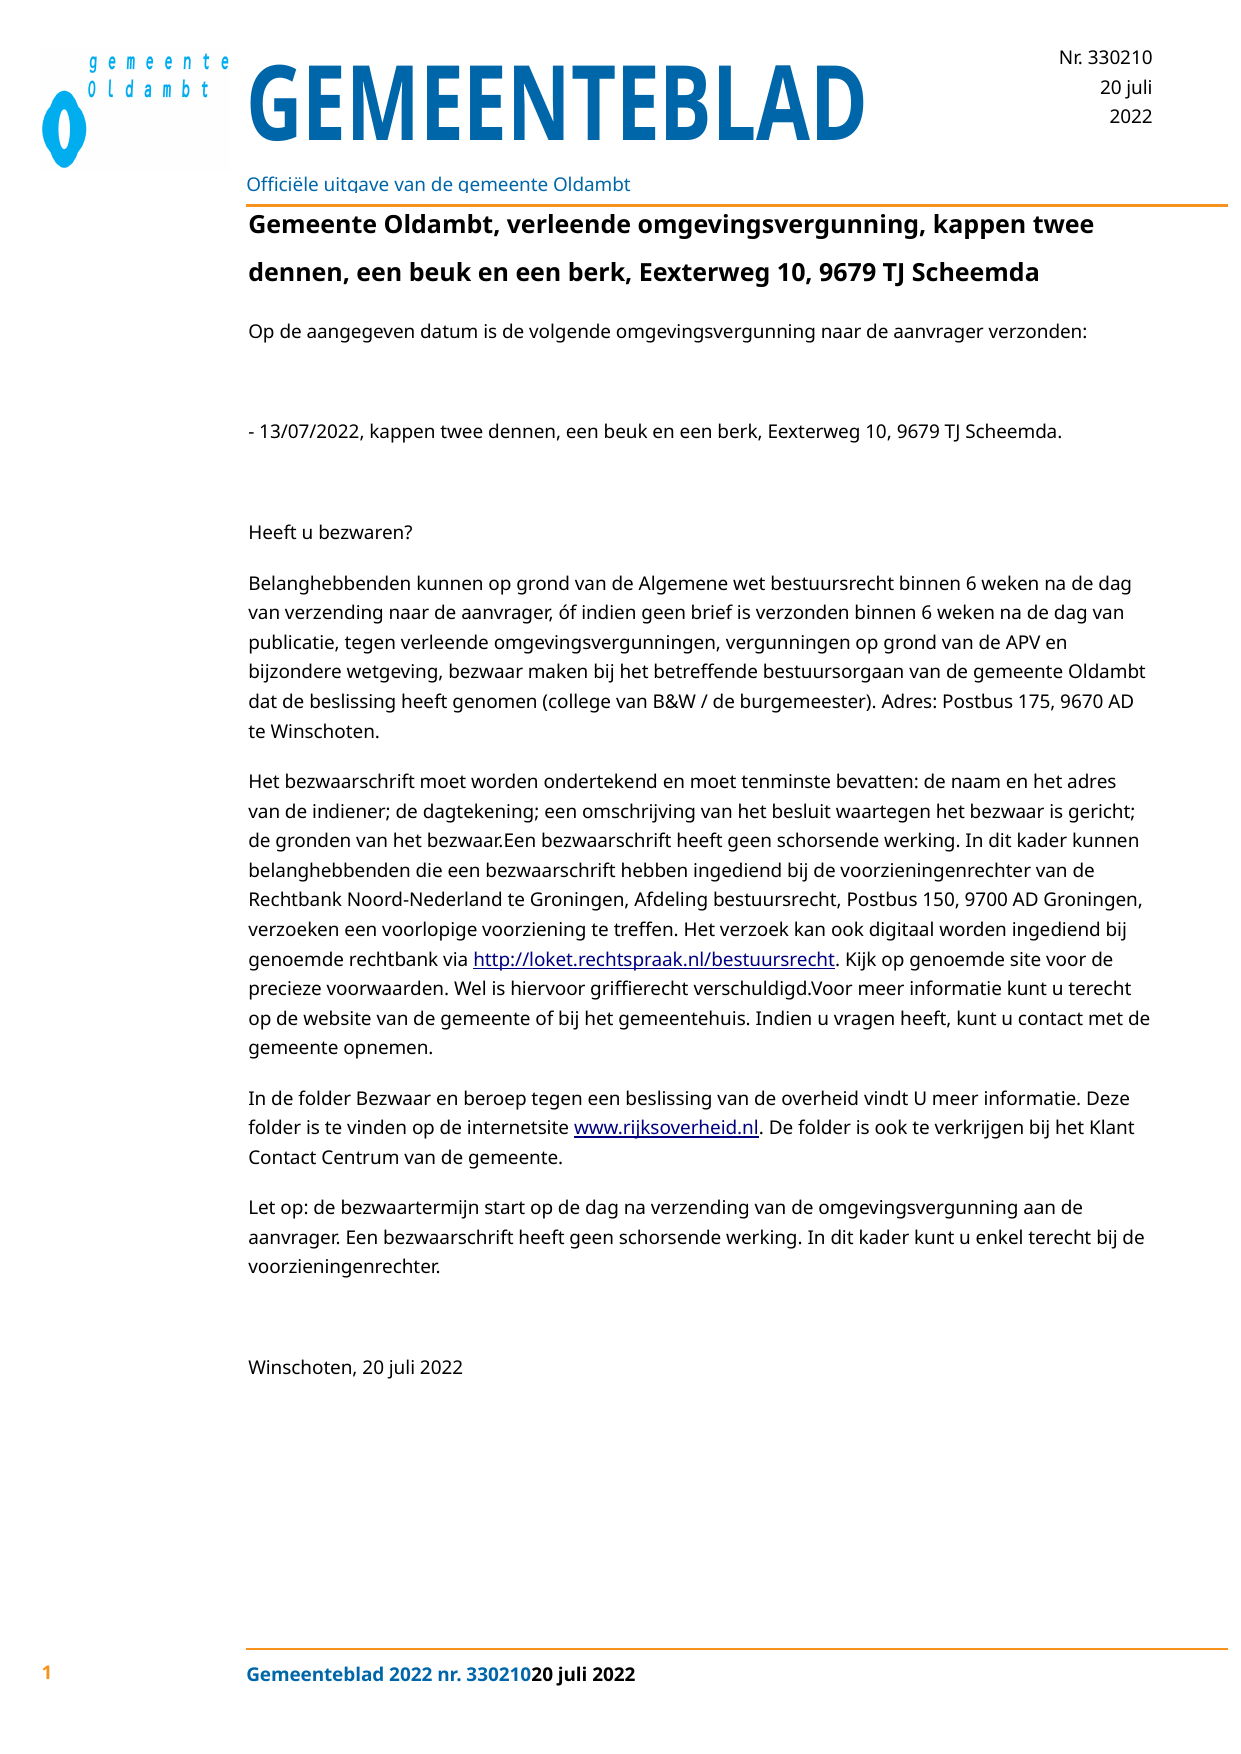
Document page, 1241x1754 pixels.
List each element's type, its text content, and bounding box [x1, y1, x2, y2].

text Het bezwaarschrift moet worden ondertekend en moet tenminste bevatten: de naam en het adres van de indiener; de dagtekening; een omschrijving van het besluit waartegen het bezwaar is gericht; de gronden van het bezwaar.Een bezwaarschrift heeft geen schorsende werking. In dit kader kunnen belanghebbenden die een bezwaarschrift hebben ingediend bij de voorzieningenrechter van de Rechtbank Noord-Nederland te Groningen, Afdeling bestuursrecht, Postbus 150, 9700 AD Groningen, verzoeken een voorlopige voorziening te treffen. Het verzoek kan ook digitaal worden ingediend bij genoemde rechtbank via http://loket.rechtspraak.nl/bestuursrecht. Kijk op genoemde site voor de precieze voorwaarden. Wel is hiervoor griffierecht verschuldigd.Voor meer informatie kunt u terecht op de website van de gemeente of bij het gemeentehuis. Indien u vragen heeft, kunt u contact met de gemeente opnemen. [248, 768, 1152, 1060]
picture [41, 47, 231, 172]
text - 13/07/2022, kappen twee dennen, een beuk en een berk, Eexterweg 10, 9679 TJ Scheemda. [248, 419, 1152, 444]
text Winschoten, 20 juli 2022 [248, 1354, 1152, 1380]
text In de folder Bezwaar en beroep tegen een beslissing van de overheid vindt U meer informatie. Deze folder is te vinden op de internetsite www.rijksoverheid.nl. De folder is ook te verkrijgen bij het Klant Contact Centrum van de gemeente. [248, 1085, 1152, 1170]
text Op de aangegeven datum is de volgende omgevingsvergunning naar de aanvrager verzonden: [248, 318, 1152, 344]
text Gemeente Oldambt, verleende omgevingsvergunning, kappen twee dennen, een beuk en een berk, Eexterweg 10, 9679 TJ Scheemda [248, 207, 1152, 288]
text Belanghebbenden kunnen op grond van de Algemene wet bestuursrecht binnen 6 weken na de dag van verzending naar de aanvrager, óf indien geen brief is verzonden binnen 6 weken na de dag van publicatie, tegen verleende omgevingsvergunningen, vergunningen op grond van de APV en bijzondere wetgeving, bezwaar maken bij het betreffende bestuursorgaan van de gemeente Oldambt dat de beslissing heeft genomen (college van B&W / de burgemeester). Adres: Postbus 175, 9670 AD te Winschoten. [248, 570, 1152, 744]
text Let op: de bezwaartermijn start op de dag na verzending van de omgevingsvergunning aan de aanvrager. Een bezwaarschrift heeft geen schorsende werking. In dit kader kunt u enkel terecht bij de voorzieningenrechter. [248, 1194, 1152, 1279]
text Heeft u bezwaren? [248, 519, 1152, 545]
